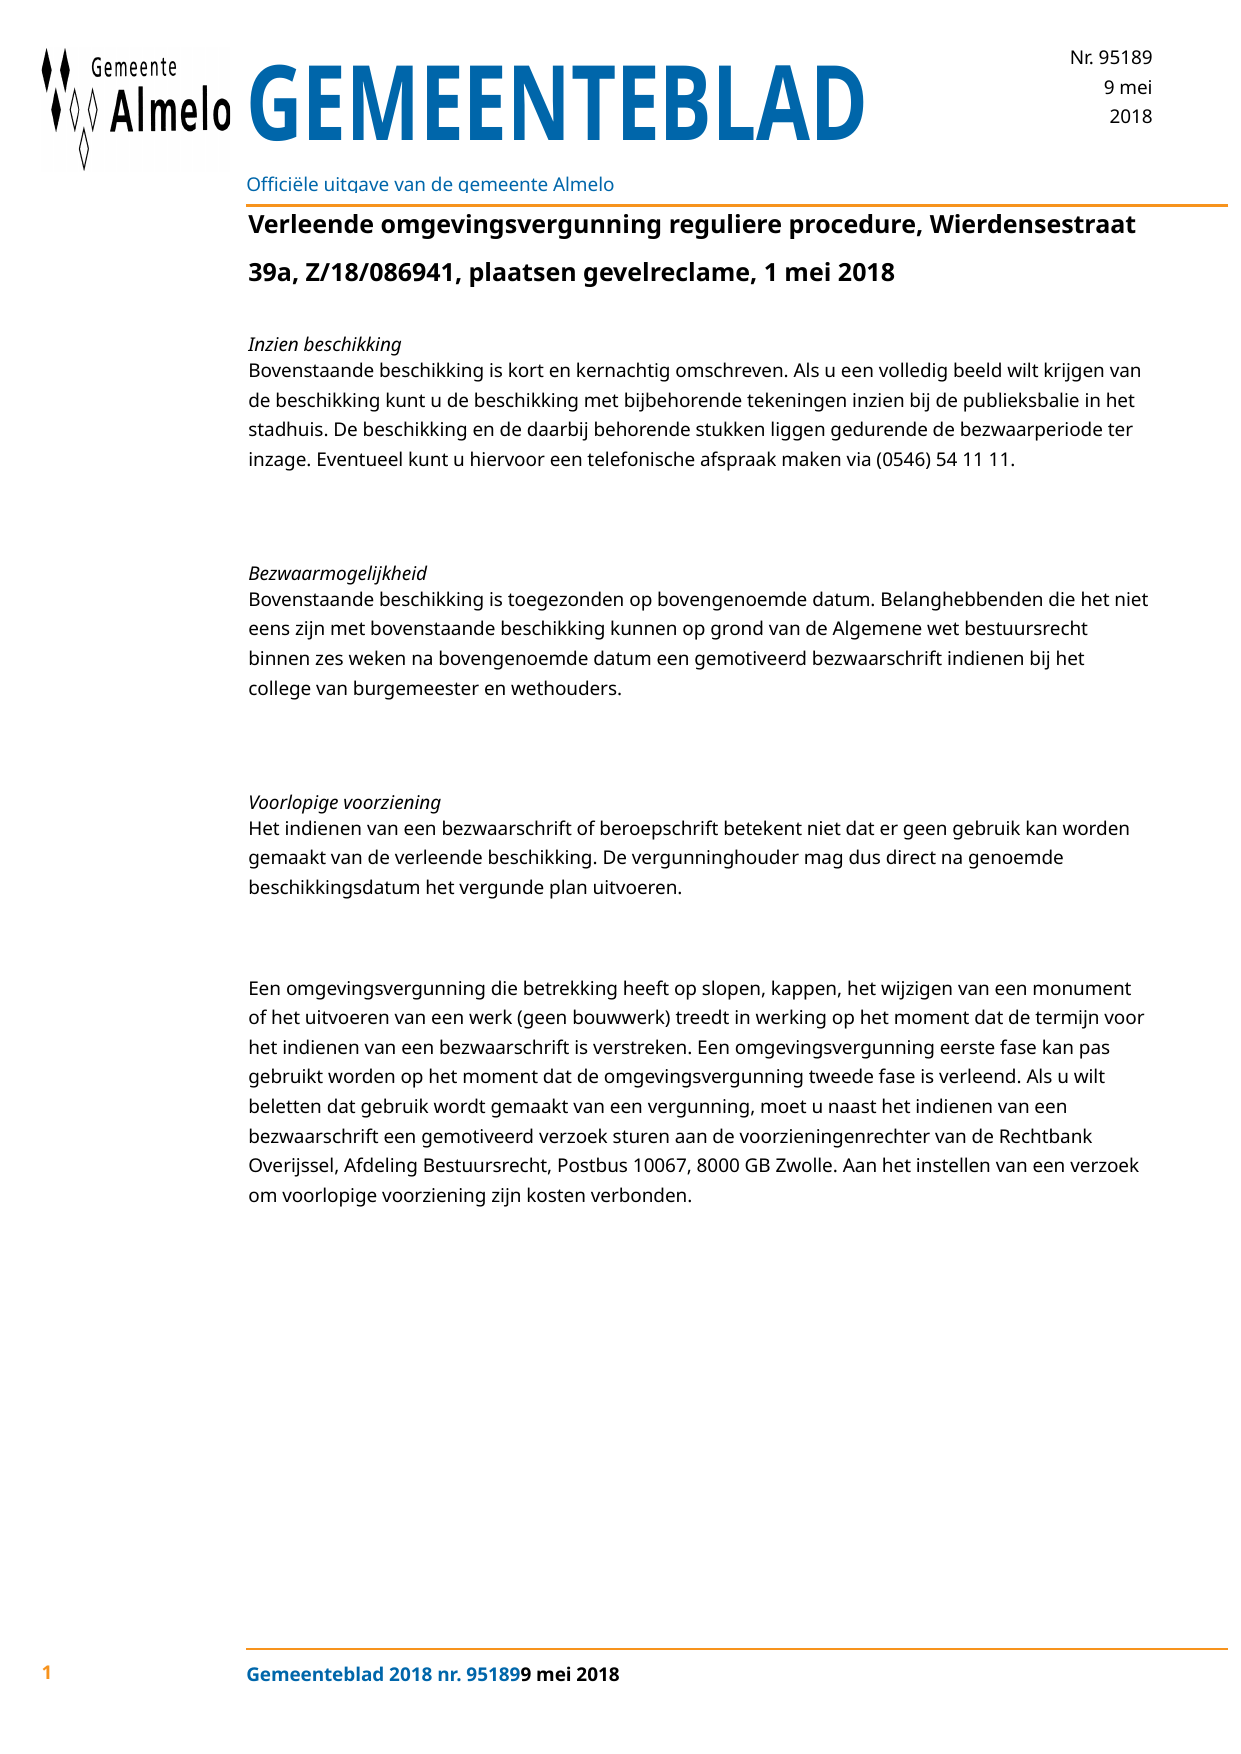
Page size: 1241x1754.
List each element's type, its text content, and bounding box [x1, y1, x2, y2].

text Verleende omgevingsvergunning reguliere procedure, Wierdensestraat 39a, Z/18/086941, plaatsen gevelreclame, 1 mei 2018 [248, 207, 1152, 288]
picture [41, 47, 231, 172]
text Voorlopige voorziening [248, 789, 1152, 815]
text Inzien beschikking [248, 331, 1152, 357]
text Bezwaarmogelijkheid [248, 560, 1152, 586]
text Bovenstaande beschikking is kort en kernachtig omschreven. Als u een volledig beeld wilt krijgen van de beschikking kunt u de beschikking met bijbehorende tekeningen inzien bij de publieksbalie in het stadhuis. De beschikking en de daarbij behorende stukken liggen gedurende de bezwaarperiode ter inzage. Eventueel kunt u hiervoor een telefonische afspraak maken via (0546) 54 11 11. [248, 357, 1152, 472]
text Het indienen van een bezwaarschrift of beroepschrift betekent niet dat er geen gebruik kan worden gemaakt van de verleende beschikking. De vergunninghouder mag dus direct na genoemde beschikkingsdatum het vergunde plan uitvoeren. [248, 815, 1152, 900]
text Bovenstaande beschikking is toegezonden op bovengenoemde datum. Belanghebbenden die het niet eens zijn met bovenstaande beschikking kunnen op grond van de Algemene wet bestuursrecht binnen zes weken na bovengenoemde datum een gemotiveerd bezwaarschrift indienen bij het college van burgemeester en wethouders. [248, 586, 1152, 701]
text Een omgevingsvergunning die betrekking heeft op slopen, kappen, het wijzigen van een monument of het uitvoeren van een werk (geen bouwwerk) treedt in werking op het moment dat de termijn voor het indienen van een bezwaarschrift is verstreken. Een omgevingsvergunning eerste fase kan pas gebruikt worden op het moment dat de omgevingsvergunning tweede fase is verleend. Als u wilt beletten dat gebruik wordt gemaakt van een vergunning, moet u naast het indienen van een bezwaarschrift een gemotiveerd verzoek sturen aan de voorzieningenrechter van de Rechtbank Overijssel, Afdeling Bestuursrecht, Postbus 10067, 8000 GB Zwolle. Aan het instellen van een verzoek om voorlopige voorziening zijn kosten verbonden. [248, 975, 1152, 1208]
